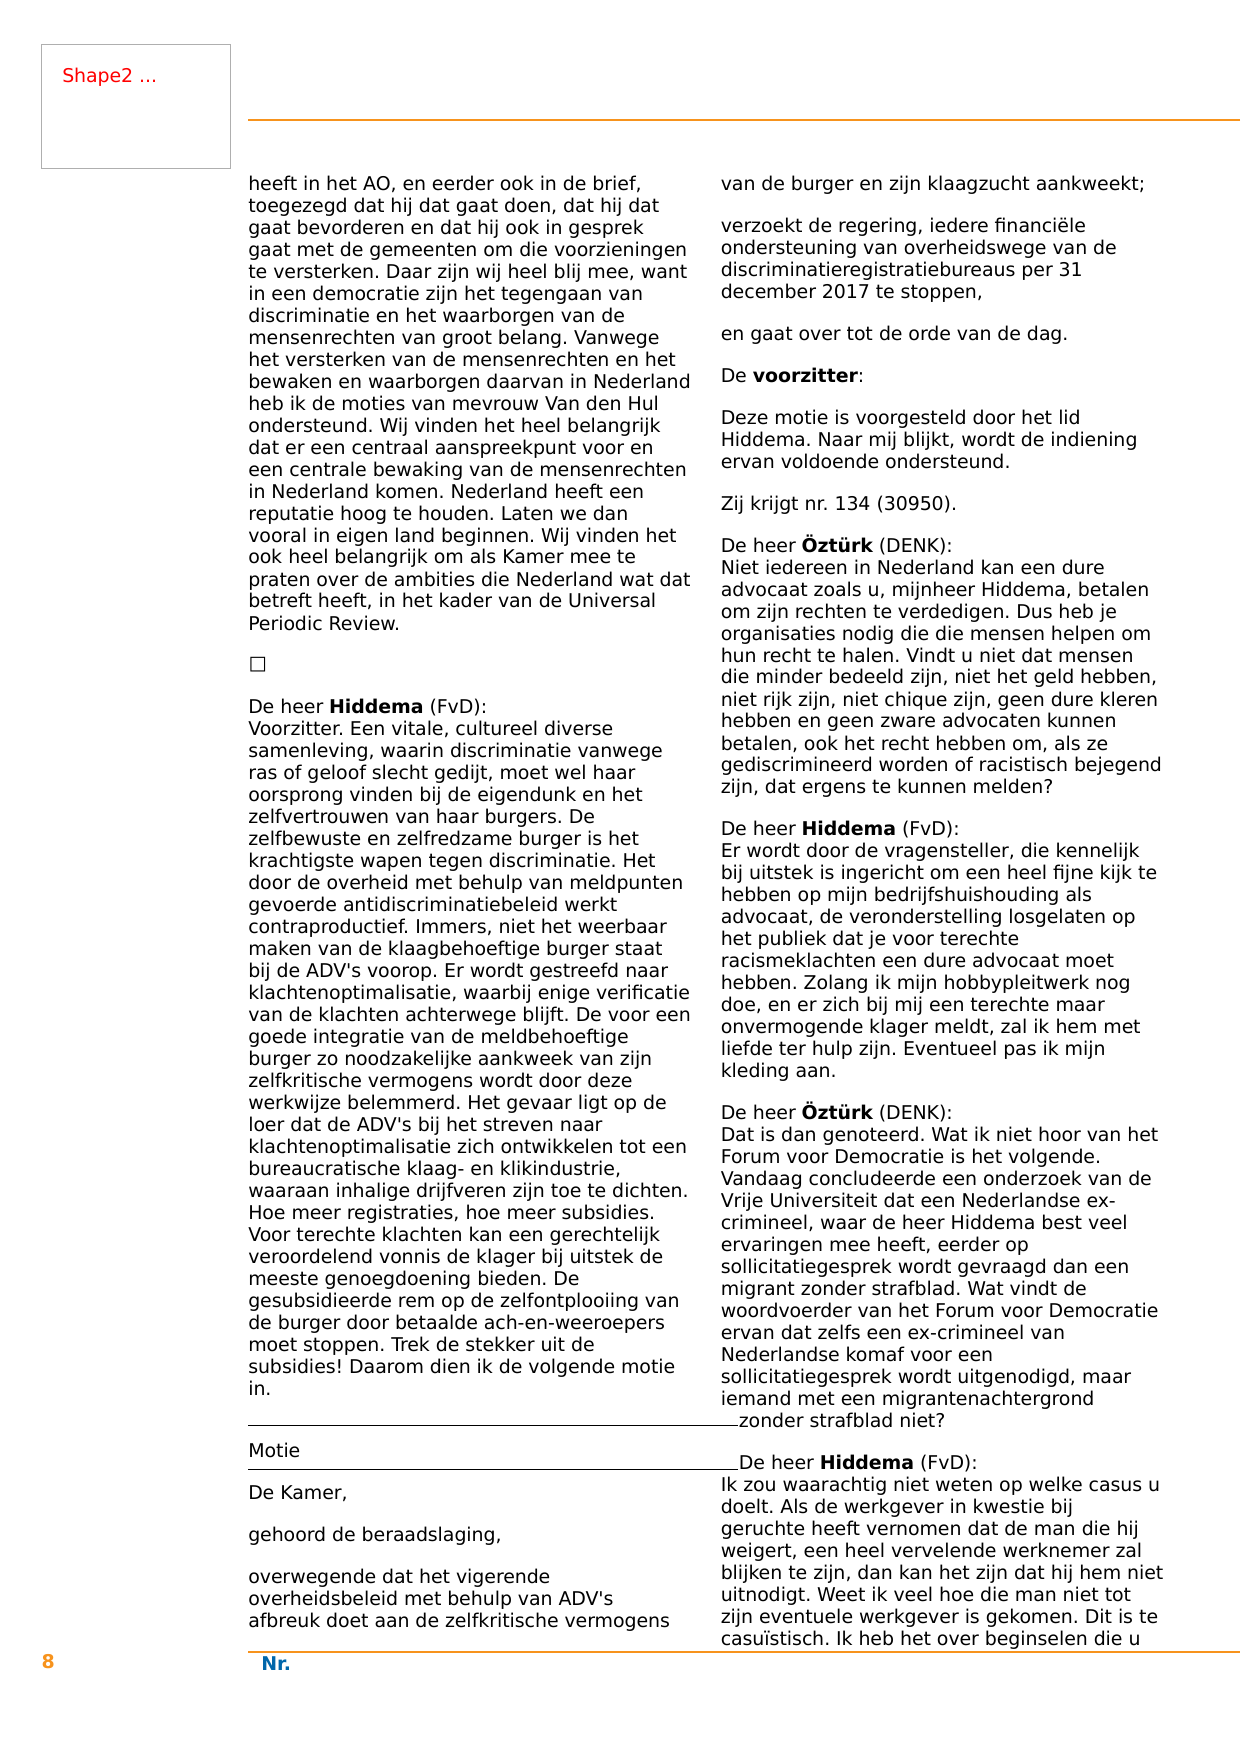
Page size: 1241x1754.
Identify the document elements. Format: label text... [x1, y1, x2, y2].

text overwegende dat het vigerende overheidsbeleid met behulp van ADV's afbreuk doet aan de zelfkritische vermogens [248, 1566, 691, 1631]
text Motie [248, 1439, 691, 1462]
text gehoord de beraadslaging, [248, 1523, 691, 1546]
text De heer Öztürk (DENK): [721, 534, 1163, 557]
text De heer Hiddema (FvD): [721, 818, 1163, 840]
text Niet iedereen in Nederland kan een dure advocaat zoals u, mijnheer Hiddema, betalen om zijn rechten te verdedigen. Dus heb je organisaties nodig die die mensen helpen om hun recht te halen. Vindt u niet dat mensen die minder bedeeld zijn, niet het geld hebben, niet rijk zijn, niet chique zijn, geen dure kleren hebben en geen zware advocaten kunnen betalen, ook het recht hebben om, als ze gediscrimineerd worden of racistisch bejegend zijn, dat ergens te kunnen melden? [721, 557, 1163, 798]
text van de burger en zijn klaagzucht aankweekt; [721, 173, 1163, 195]
text ⬜ [248, 654, 691, 676]
text en gaat over tot de orde van de dag. [721, 323, 1163, 345]
text De heer Öztürk (DENK): [721, 1102, 1163, 1124]
text De heer Hiddema (FvD): [721, 1452, 1163, 1474]
text Voorzitter. Een vitale, cultureel diverse samenleving, waarin discriminatie vanwege ras of geloof slecht gedijt, moet wel haar oorsprong vinden bij de eigendunk en het zelfvertrouwen van haar burgers. De zelfbewuste en zelfredzame burger is het krachtigste wapen tegen discriminatie. Het door de overheid met behulp van meldpunten gevoerde antidiscriminatiebeleid werkt contraproductief. Immers, niet het weerbaar maken van de klaagbehoeftige burger staat bij de ADV's voorop. Er wordt gestreefd naar klachtenoptimalisatie, waarbij enige verificatie van de klachten achterwege blijft. De voor een goede integratie van de meldbehoeftige burger zo noodzakelijke aankweek van zijn zelfkritische vermogens wordt door deze werkwijze belemmerd. Het gevaar ligt op de loer dat de ADV's bij het streven naar klachtenoptimalisatie zich ontwikkelen tot een bureaucratische klaag- en klikindustrie, waaraan inhalige drijfveren zijn toe te dichten. Hoe meer registraties, hoe meer subsidies. Voor terechte klachten kan een gerechtelijk veroordelend vonnis de klager bij uitstek de meeste genoegdoening bieden. De gesubsidieerde rem op de zelfontplooiing van de burger door betaalde ach-en-weeroepers moet stoppen. Trek de stekker uit de subsidies! Daarom dien ik de volgende motie in. [248, 718, 691, 1400]
text De voorzitter: [721, 365, 1163, 387]
text De heer Hiddema (FvD): [248, 696, 691, 718]
text De Kamer, [248, 1482, 691, 1503]
text Dat is dan genoteerd. Wat ik niet hoor van het Forum voor Democratie is het volgende. Vandaag concludeerde een onderzoek van de Vrije Universiteit dat een Nederlandse ex-crimineel, waar de heer Hiddema best veel ervaringen mee heeft, eerder op sollicitatiegesprek wordt gevraagd dan een migrant zonder strafblad. Wat vindt de woordvoerder van het Forum voor Democratie ervan dat zelfs een ex-crimineel van Nederlandse komaf voor een sollicitatiegesprek wordt uitgenodigd, maar iemand met een migrantenachtergrond zonder strafblad niet? [721, 1124, 1163, 1432]
text Er wordt door de vragensteller, die kennelijk bij uitstek is ingericht om een heel fijne kijk te hebben op mijn bedrijfshuishouding als advocaat, de veronderstelling losgelaten op het publiek dat je voor terechte racismeklachten een dure advocaat moet hebben. Zolang ik mijn hobbypleitwerk nog doe, en er zich bij mij een terechte maar onvermogende klager meldt, zal ik hem met liefde ter hulp zijn. Eventueel pas ik mijn kleding aan. [721, 840, 1163, 1082]
text Zij krijgt nr. 134 (30950). [721, 493, 1163, 514]
text verzoekt de regering, iedere financiële ondersteuning van overheidswege van de discriminatieregistratiebureaus per 31 december 2017 te stoppen, [721, 215, 1163, 303]
text heeft in het AO, en eerder ook in de brief, toegezegd dat hij dat gaat doen, dat hij dat gaat bevorderen en dat hij ook in gesprek gaat met de gemeenten om die voorzieningen te versterken. Daar zijn wij heel blij mee, want in een democratie zijn het tegengaan van discriminatie en het waarborgen van de mensenrechten van groot belang. Vanwege het versterken van de mensenrechten en het bewaken en waarborgen daarvan in Nederland heb ik de moties van mevrouw Van den Hul ondersteund. Wij vinden het heel belangrijk dat er een centraal aanspreekpunt voor en een centrale bewaking van de mensenrechten in Nederland komen. Nederland heeft een reputatie hoog te houden. Laten we dan vooral in eigen land beginnen. Wij vinden het ook heel belangrijk om als Kamer mee te praten over de ambities die Nederland wat dat betreft heeft, in het kader van de Universal Periodic Review. [248, 173, 691, 634]
text Deze motie is voorgesteld door het lid Hiddema. Naar mij blijkt, wordt de indiening ervan voldoende ondersteund. [721, 407, 1163, 473]
text Ik zou waarachtig niet weten op welke casus u doelt. Als de werkgever in kwestie bij geruchte heeft vernomen dat de man die hij weigert, een heel vervelende werknemer zal blijken te zijn, dan kan het zijn dat hij hem niet uitnodigt. Weet ik veel hoe die man niet tot zijn eventuele werkgever is gekomen. Dit is te casuïstisch. Ik heb het over beginselen die u [721, 1474, 1163, 1649]
